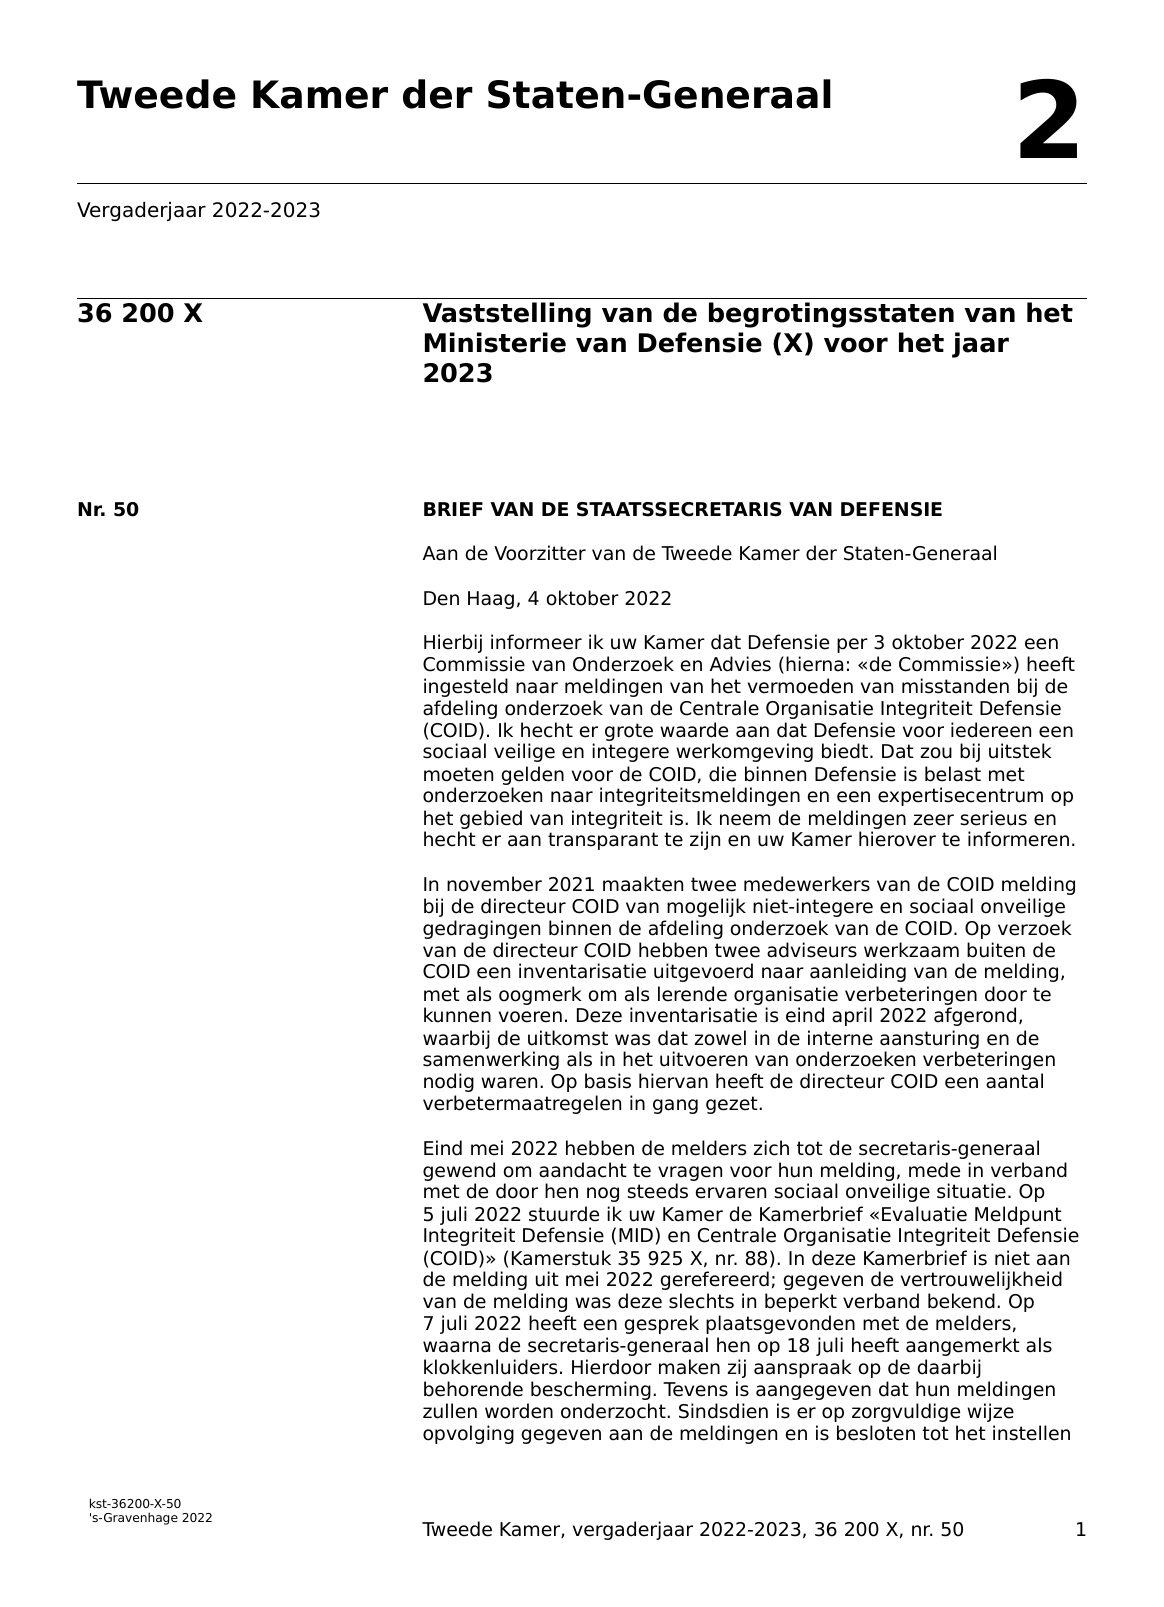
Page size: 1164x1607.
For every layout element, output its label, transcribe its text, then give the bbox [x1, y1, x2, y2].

text Hierbij informeer ik uw Kamer dat Defensie per 3 oktober 2022 een Commissie van Onderzoek en Advies (hierna: «de Commissie») heeft ingesteld naar meldingen van het vermoeden van misstanden bij de afdeling onderzoek van de Centrale Organisatie Integriteit Defensie (COID). Ik hecht er grote waarde aan dat Defensie voor iedereen een sociaal veilige en integere werkomgeving biedt. Dat zou bij uitstek moeten gelden voor de COID, die binnen Defensie is belast met onderzoeken naar integriteitsmeldingen en een expertisecentrum op het gebied van integriteit is. Ik neem de meldingen zeer serieus en hecht er aan transparant te zijn en uw Kamer hierover te informeren. [422, 632, 1087, 851]
table_header Tweede Kamer der Staten-Generaal [77, 59, 886, 183]
subtitle 36 200 X Vaststelling van de begrotingsstaten van het Ministerie van Defensie (X) voor het jaar 2023 [77, 299, 1087, 388]
text In november 2021 maakten twee medewerkers van de COID melding bij de directeur COID van mogelijk niet-integere en sociaal onveilige gedragingen binnen de afdeling onderzoek van de COID. Op verzoek van de directeur COID hebben twee adviseurs werkzaam buiten de COID een inventarisatie uitgevoerd naar aanleiding van de melding, met als oogmerk om als lerende organisatie verbeteringen door te kunnen voeren. Deze inventarisatie is eind april 2022 afgerond, waarbij de uitkomst was dat zowel in de interne aansturing en de samenwerking als in het uitvoeren van onderzoeken verbeteringen nodig waren. Op basis hiervan heeft de directeur COID een aantal verbetermaatregelen in gang gezet. [422, 873, 1087, 1115]
table_cell Vergaderjaar 2022-2023 [77, 184, 1087, 298]
text 's-Gravenhage 2022 [88, 1511, 323, 1525]
text Aan de Voorzitter van de Tweede Kamer der Staten-Generaal [422, 543, 1087, 565]
subtitle Nr. 50 BRIEF VAN DE STAATSSECRETARIS VAN DEFENSIE [77, 499, 1087, 521]
text Den Haag, 4 oktober 2022 [422, 587, 1087, 609]
table_header 2 [886, 59, 1087, 183]
text Eind mei 2022 hebben de melders zich tot de secretaris-generaal gewend om aandacht te vragen voor hun melding, mede in verband met de door hen nog steeds ervaren sociaal onveilige situatie. Op 5 juli 2022 stuurde ik uw Kamer de Kamerbrief «Evaluatie Meldpunt Integriteit Defensie (MID) en Centrale Organisatie Integriteit Defensie (COID)» (Kamerstuk 35 925 X, nr. 88). In deze Kamerbrief is niet aan de melding uit mei 2022 gerefereerd; gegeven de vertrouwelijkheid van de melding was deze slechts in beperkt verband bekend. Op 7 juli 2022 heeft een gesprek plaatsgevonden met de melders, waarna de secretaris-generaal hen op 18 juli heeft aangemerkt als klokkenluiders. Hierdoor maken zij aanspraak op de daarbij behorende bescherming. Tevens is aangegeven dat hun meldingen zullen worden onderzocht. Sindsdien is er op zorgvuldige wijze opvolging gegeven aan de meldingen en is besloten tot het instellen [422, 1137, 1087, 1445]
text kst-36200-X-50 [88, 1497, 323, 1511]
